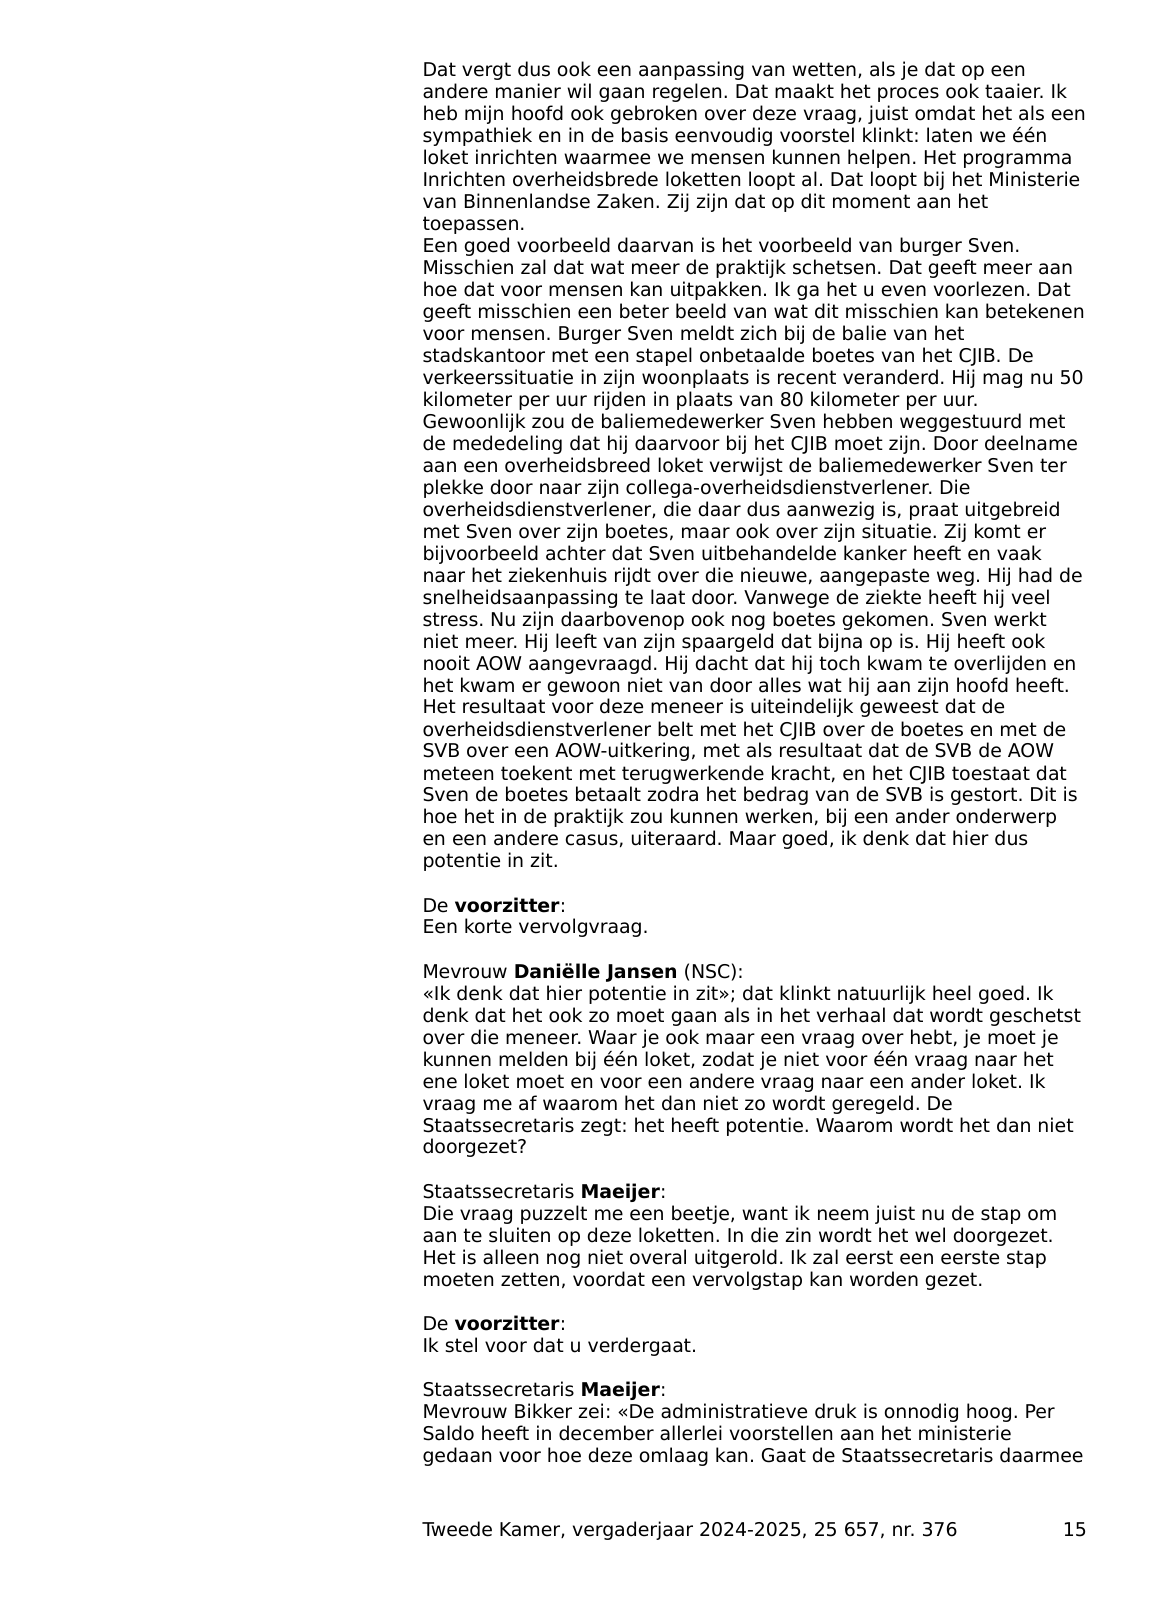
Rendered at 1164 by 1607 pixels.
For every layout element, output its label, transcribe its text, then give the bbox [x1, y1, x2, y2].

text Staatssecretaris Maeijer: [422, 1181, 1087, 1203]
text Dat vergt dus ook een aanpassing van wetten, als je dat op een andere manier wil gaan regelen. Dat maakt het proces ook taaier. Ik heb mijn hoofd ook gebroken over deze vraag, juist omdat het als een sympathiek en in de basis eenvoudig voorstel klinkt: laten we één loket inrichten waarmee we mensen kunnen helpen. Het programma Inrichten overheidsbrede loketten loopt al. Dat loopt bij het Ministerie van Binnenlandse Zaken. Zij zijn dat op dit moment aan het toepassen. [422, 59, 1087, 235]
text Ik stel voor dat u verdergaat. [422, 1335, 1087, 1357]
text Mevrouw Bikker zei: «De administratieve druk is onnodig hoog. Per Saldo heeft in december allerlei voorstellen aan het ministerie gedaan voor hoe deze omlaag kan. Gaat de Staatssecretaris daarmee [422, 1401, 1087, 1467]
text Die vraag puzzelt me een beetje, want ik neem juist nu de stap om aan te sluiten op deze loketten. In die zin wordt het wel doorgezet. Het is alleen nog niet overal uitgerold. Ik zal eerst een eerste stap moeten zetten, voordat een vervolgstap kan worden gezet. [422, 1203, 1087, 1291]
text «Ik denk dat hier potentie in zit»; dat klinkt natuurlijk heel goed. Ik denk dat het ook zo moet gaan als in het verhaal dat wordt geschetst over die meneer. Waar je ook maar een vraag over hebt, je moet je kunnen melden bij één loket, zodat je niet voor één vraag naar het ene loket moet en voor een andere vraag naar een ander loket. Ik vraag me af waarom het dan niet zo wordt geregeld. De Staatssecretaris zegt: het heeft potentie. Waarom wordt het dan niet doorgezet? [422, 983, 1087, 1158]
text Staatssecretaris Maeijer: [422, 1379, 1087, 1401]
text De voorzitter: [422, 894, 1087, 916]
text De voorzitter: [422, 1313, 1087, 1335]
text Een korte vervolgvraag. [422, 916, 1087, 938]
text Mevrouw Daniëlle Jansen (NSC): [422, 961, 1087, 983]
text Een goed voorbeeld daarvan is het voorbeeld van burger Sven. Misschien zal dat wat meer de praktijk schetsen. Dat geeft meer aan hoe dat voor mensen kan uitpakken. Ik ga het u even voorlezen. Dat geeft misschien een beter beeld van wat dit misschien kan betekenen voor mensen. Burger Sven meldt zich bij de balie van het stadskantoor met een stapel onbetaalde boetes van het CJIB. De verkeerssituatie in zijn woonplaats is recent veranderd. Hij mag nu 50 kilometer per uur rijden in plaats van 80 kilometer per uur. Gewoonlijk zou de baliemedewerker Sven hebben weggestuurd met de mededeling dat hij daarvoor bij het CJIB moet zijn. Door deelname aan een overheidsbreed loket verwijst de baliemedewerker Sven ter plekke door naar zijn collega-overheidsdienstverlener. Die overheidsdienstverlener, die daar dus aanwezig is, praat uitgebreid met Sven over zijn boetes, maar ook over zijn situatie. Zij komt er bijvoorbeeld achter dat Sven uitbehandelde kanker heeft en vaak naar het ziekenhuis rijdt over die nieuwe, aangepaste weg. Hij had de snelheidsaanpassing te laat door. Vanwege de ziekte heeft hij veel stress. Nu zijn daarbovenop ook nog boetes gekomen. Sven werkt niet meer. Hij leeft van zijn spaargeld dat bijna op is. Hij heeft ook nooit AOW aangevraagd. Hij dacht dat hij toch kwam te overlijden en het kwam er gewoon niet van door alles wat hij aan zijn hoofd heeft. Het resultaat voor deze meneer is uiteindelijk geweest dat de overheidsdienstverlener belt met het CJIB over de boetes en met de SVB over een AOW-uitkering, met als resultaat dat de SVB de AOW meteen toekent met terugwerkende kracht, en het CJIB toestaat dat Sven de boetes betaalt zodra het bedrag van de SVB is gestort. Dit is hoe het in de praktijk zou kunnen werken, bij een ander onderwerp en een andere casus, uiteraard. Maar goed, ik denk dat hier dus potentie in zit. [422, 235, 1087, 872]
